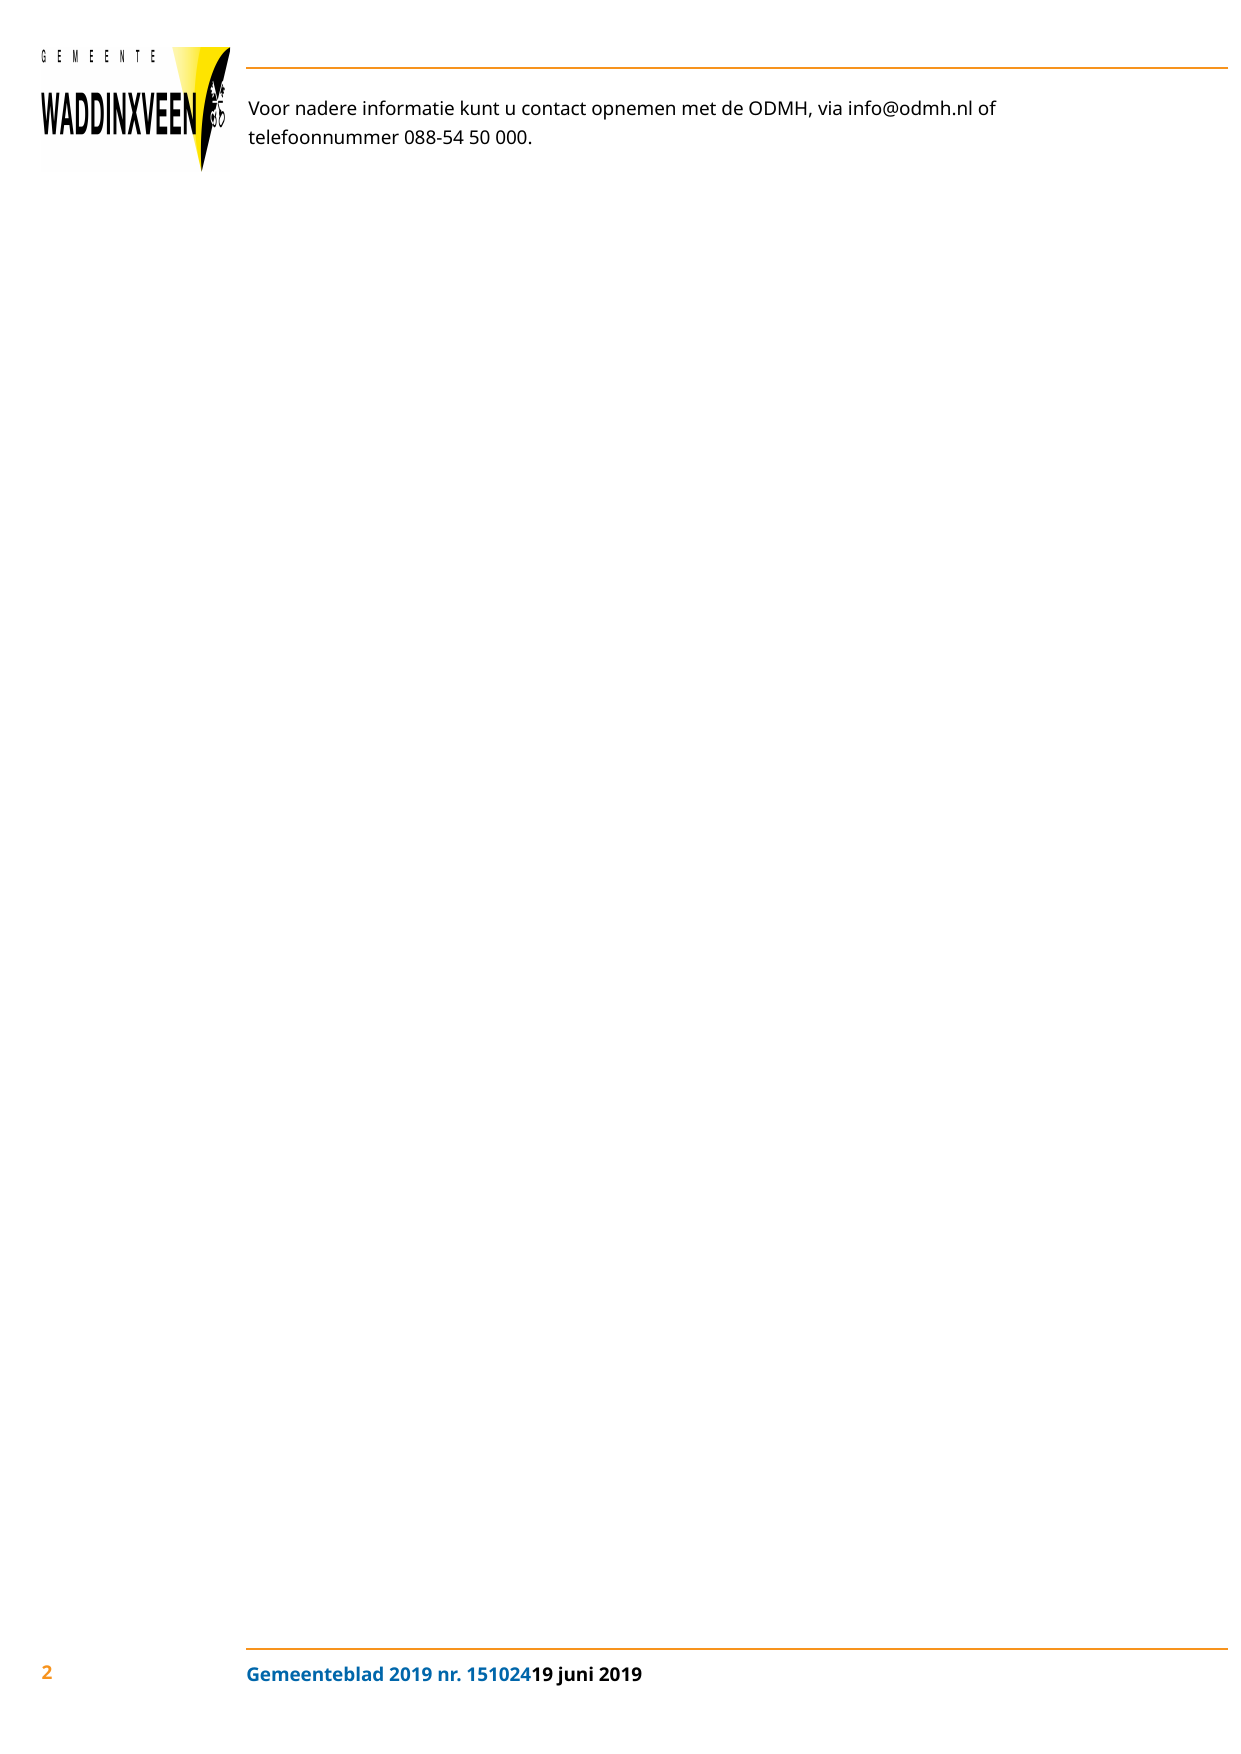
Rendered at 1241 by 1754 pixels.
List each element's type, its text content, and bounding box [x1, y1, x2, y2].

text Voor nadere informatie kunt u contact opnemen met de ODMH, via info@odmh.nl of telefoonnummer 088-54 50 000. [248, 95, 1152, 150]
picture [41, 47, 231, 172]
